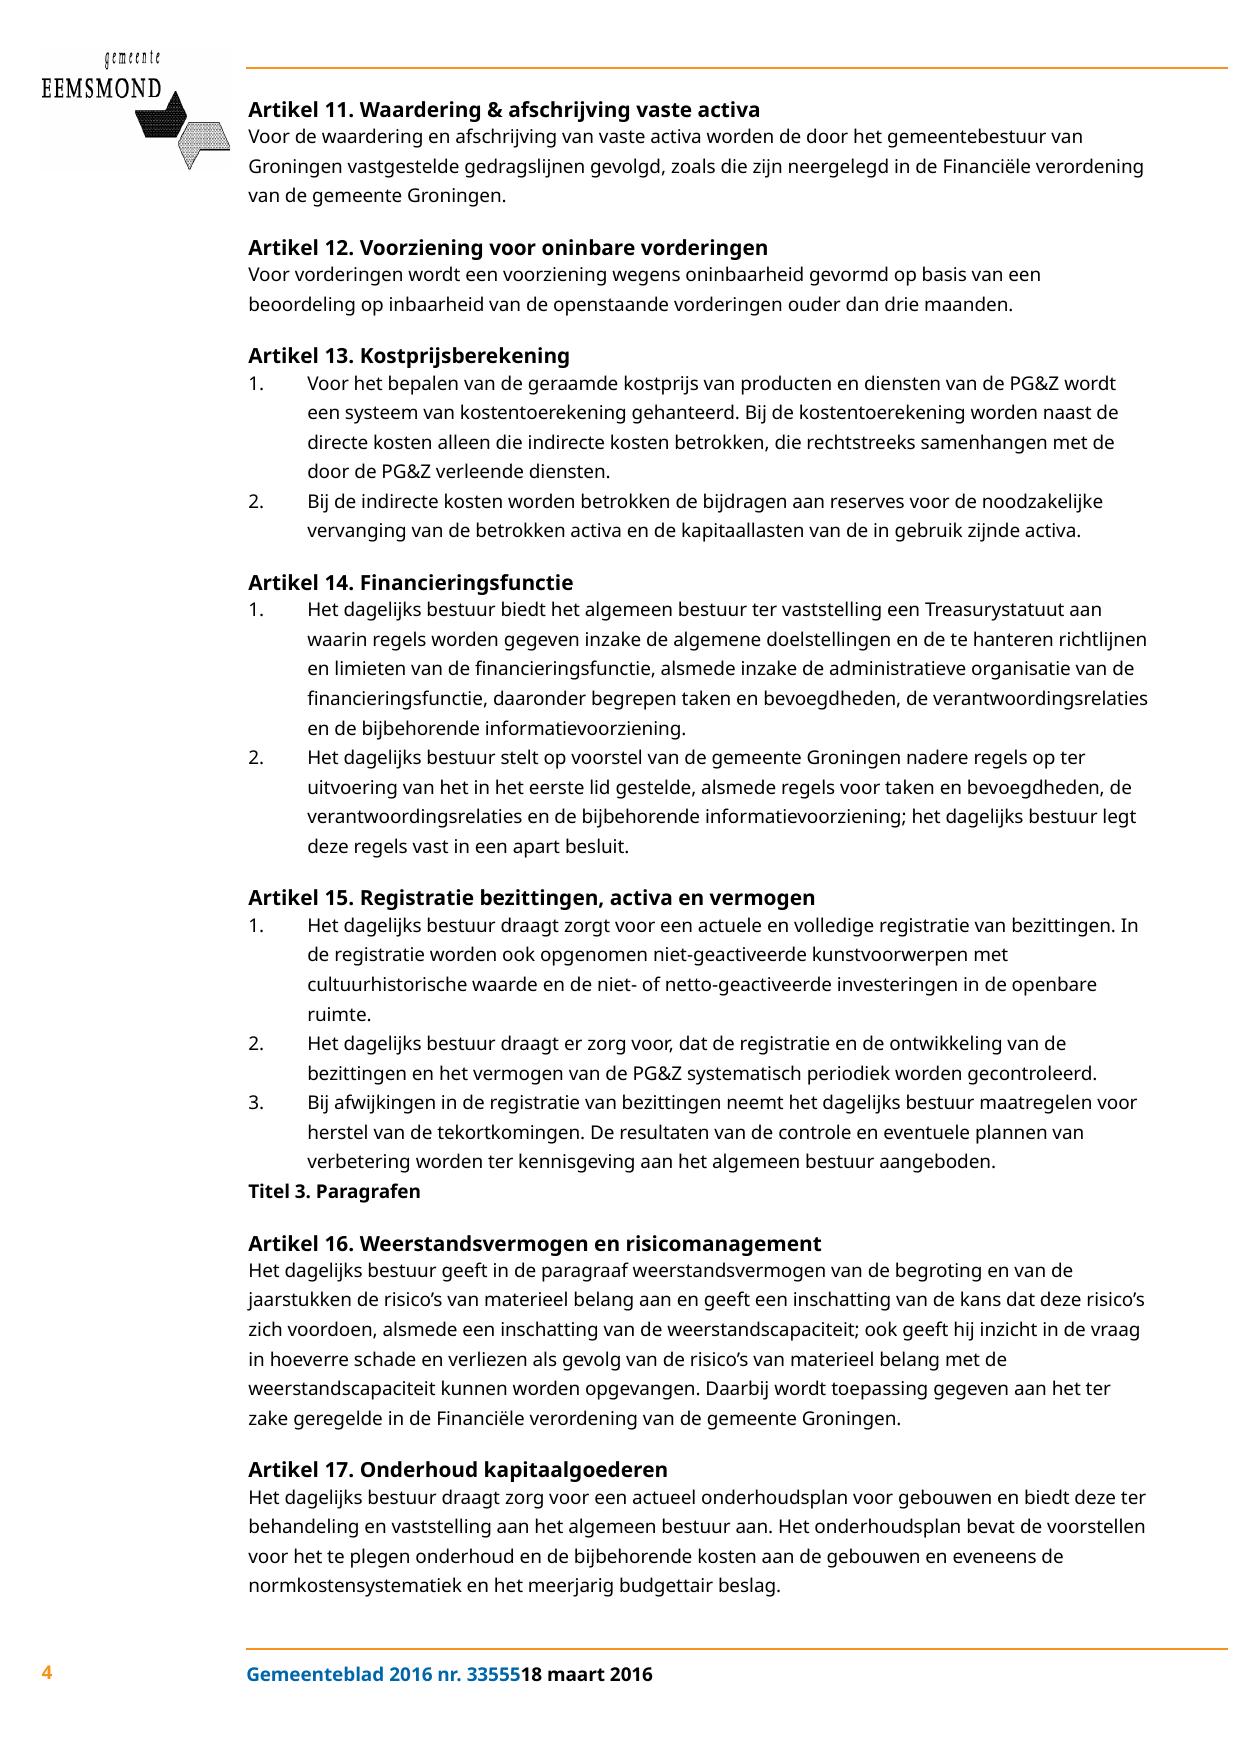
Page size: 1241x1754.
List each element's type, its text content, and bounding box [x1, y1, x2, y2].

text Artikel 11. Waardering & afschrijving vaste activa [248, 95, 1152, 123]
list Het dagelijks bestuur biedt het algemeen bestuur ter vaststelling een Treasurystatuut aan waarin regels worden gegeven inzake de algemene doelstellingen en de te hanteren richtlijnen en limieten van de financieringsfunctie, alsmede inzake de administratieve organisatie van de financieringsfunctie, daaronder begrepen taken en bevoegdheden, de verantwoordingsrelaties en de bijbehorende informatievoorziening. [248, 596, 1152, 741]
text Voor vorderingen wordt een voorziening wegens oninbaarheid gevormd op basis van een beoordeling op inbaarheid van de openstaande vorderingen ouder dan drie maanden. [248, 261, 1152, 317]
text Artikel 15. Registratie bezittingen, activa en vermogen [248, 883, 1152, 912]
text Artikel 12. Voorziening voor oninbare vorderingen [248, 233, 1152, 261]
text Voor de waardering en afschrijving van vaste activa worden de door het gemeentebestuur van Groningen vastgestelde gedragslijnen gevolgd, zoals die zijn neergelegd in de Financiële verordening van de gemeente Groningen. [248, 123, 1152, 208]
text Artikel 14. Financieringsfunctie [248, 568, 1152, 596]
list Het dagelijks bestuur draagt er zorg voor, dat de registratie en de ontwikkeling van de bezittingen en het vermogen van de PG&Z systematisch periodiek worden gecontroleerd. [248, 1030, 1152, 1086]
list Bij de indirecte kosten worden betrokken de bijdragen aan reserves voor de noodzakelijke vervanging van de betrokken activa en de kapitaallasten van de in gebruik zijnde activa. [248, 488, 1152, 543]
list Het dagelijks bestuur stelt op voorstel van de gemeente Groningen nadere regels op ter uitvoering van het in het eerste lid gestelde, alsmede regels voor taken en bevoegdheden, de verantwoordingsrelaties en de bijbehorende informatievoorziening; het dagelijks bestuur legt deze regels vast in een apart besluit. [248, 744, 1152, 859]
list Het dagelijks bestuur draagt zorgt voor een actuele en volledige registratie van bezittingen. In de registratie worden ook opgenomen niet-geactiveerde kunstvoorwerpen met cultuurhistorische waarde en de niet- of netto-geactiveerde investeringen in de openbare ruimte. [248, 912, 1152, 1026]
picture [41, 47, 231, 172]
list Bij afwijkingen in de registratie van bezittingen neemt het dagelijks bestuur maatregelen voor herstel van de tekortkomingen. De resultaten van de controle en eventuele plannen van verbetering worden ter kennisgeving aan het algemeen bestuur aangeboden. [248, 1089, 1152, 1174]
text Artikel 16. Weerstandsvermogen en risicomanagement [248, 1229, 1152, 1257]
text Het dagelijks bestuur geeft in de paragraaf weerstandsvermogen van de begroting en van de jaarstukken de risico’s van materieel belang aan en geeft een inschatting van de kans dat deze risico’s zich voordoen, alsmede een inschatting van de weerstandscapaciteit; ook geeft hij inzicht in de vraag in hoeverre schade en verliezen als gevolg van de risico’s van materieel belang met de weerstandscapaciteit kunnen worden opgevangen. Daarbij wordt toepassing gegeven aan het ter zake geregelde in de Financiële verordening van de gemeente Groningen. [248, 1257, 1152, 1431]
text Titel 3. Paragrafen [248, 1178, 1152, 1204]
text Artikel 17. Onderhoud kapitaalgoederen [248, 1455, 1152, 1484]
text Artikel 13. Kostprijsberekening [248, 341, 1152, 370]
text Het dagelijks bestuur draagt zorg voor een actueel onderhoudsplan voor gebouwen en biedt deze ter behandeling en vaststelling aan het algemeen bestuur aan. Het onderhoudsplan bevat de voorstellen voor het te plegen onderhoud en de bijbehorende kosten aan de gebouwen en eveneens de normkostensystematiek en het meerjarig budgettair beslag. [248, 1484, 1152, 1598]
list Voor het bepalen van de geraamde kostprijs van producten en diensten van de PG&Z wordt een systeem van kostentoerekening gehanteerd. Bij de kostentoerekening worden naast de directe kosten alleen die indirecte kosten betrokken, die rechtstreeks samenhangen met de door de PG&Z verleende diensten. [248, 370, 1152, 484]
